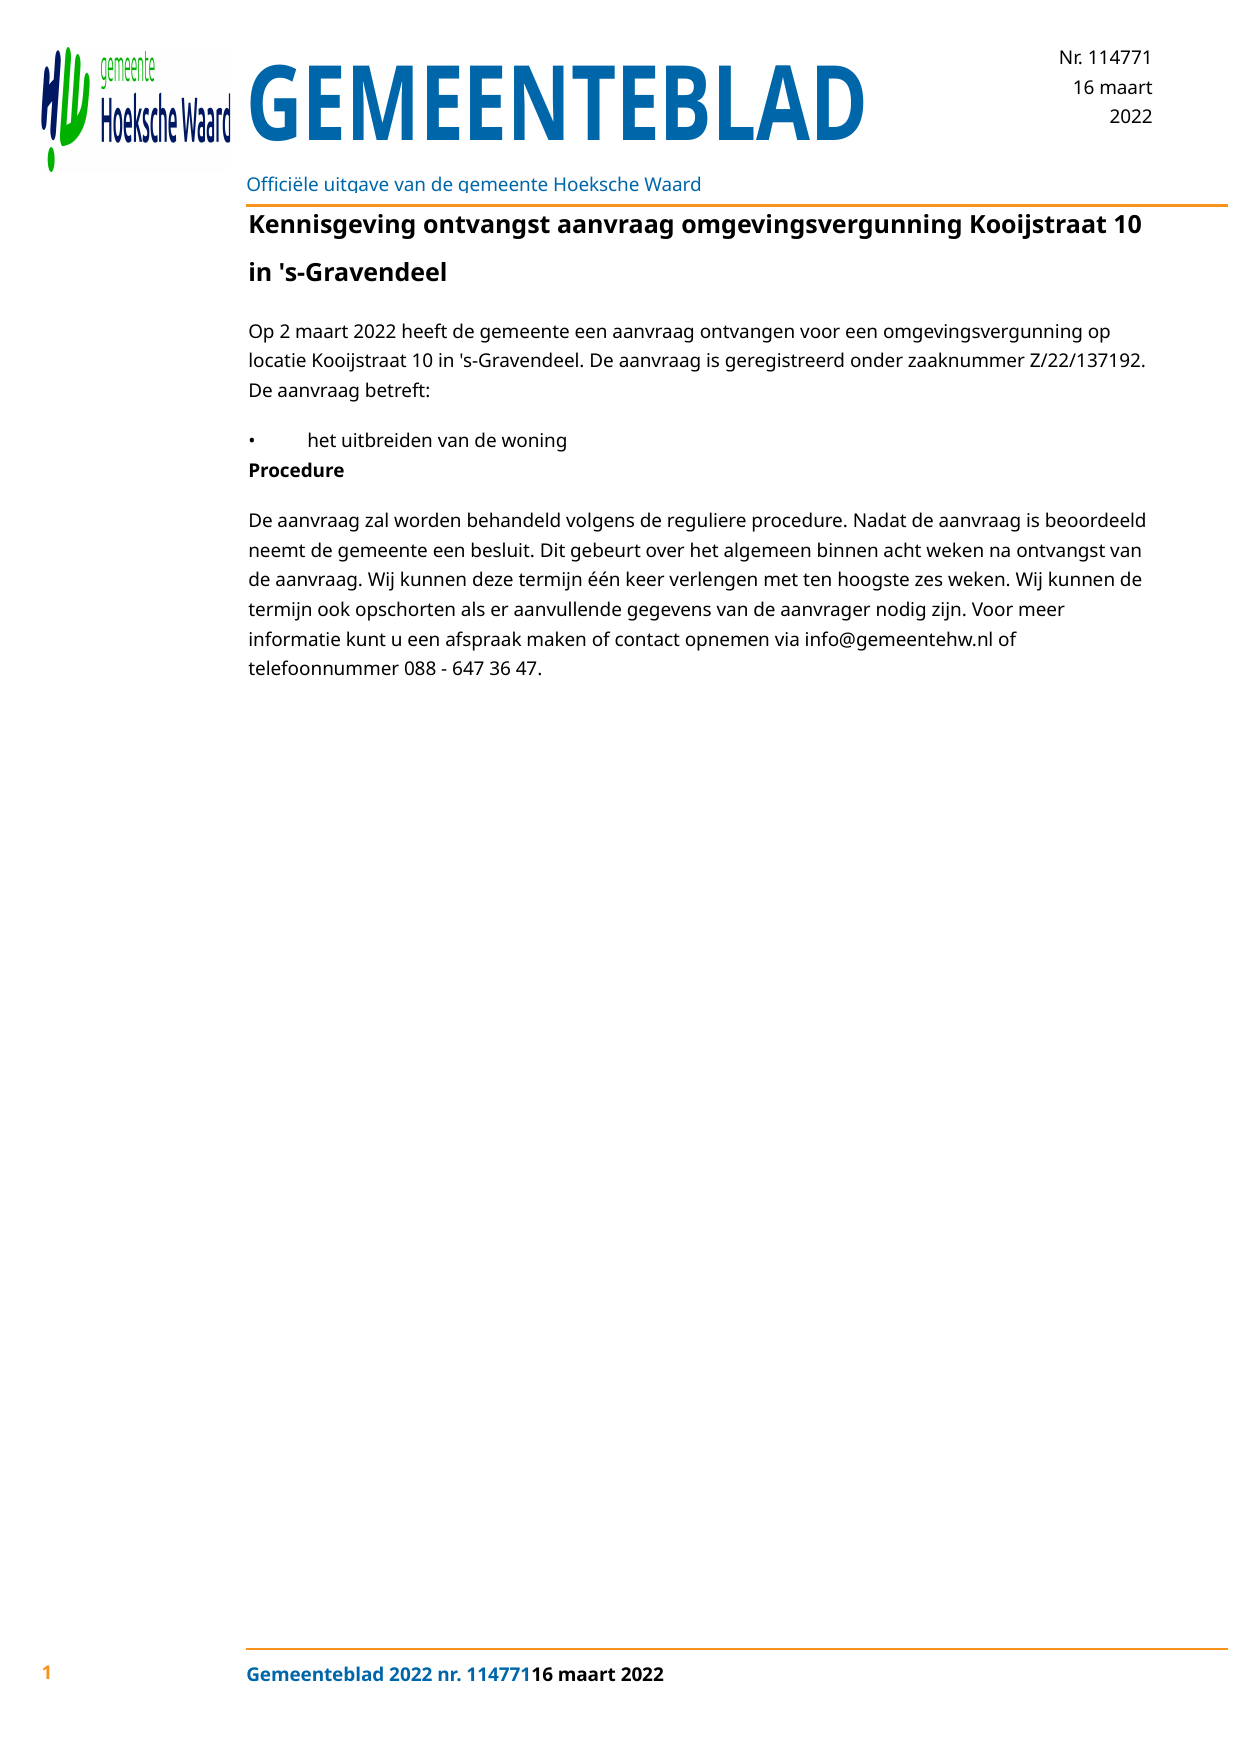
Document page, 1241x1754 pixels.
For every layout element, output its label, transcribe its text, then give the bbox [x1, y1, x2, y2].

text Op 2 maart 2022 heeft de gemeente een aanvraag ontvangen voor een omgevingsvergunning op locatie Kooijstraat 10 in 's-Gravendeel. De aanvraag is geregistreerd onder zaaknummer Z/22/137192. De aanvraag betreft: [248, 318, 1152, 403]
list het uitbreiden van de woning [248, 427, 1152, 453]
text Procedure [248, 457, 1152, 483]
text De aanvraag zal worden behandeld volgens de reguliere procedure. Nadat de aanvraag is beoordeeld neemt de gemeente een besluit. Dit gebeurt over het algemeen binnen acht weken na ontvangst van de aanvraag. Wij kunnen deze termijn één keer verlengen met ten hoogste zes weken. Wij kunnen de termijn ook opschorten als er aanvullende gegevens van de aanvrager nodig zijn. Voor meer informatie kunt u een afspraak maken of contact opnemen via info@gemeentehw.nl of telefoonnummer 088 - 647 36 47. [248, 507, 1152, 681]
text Kennisgeving ontvangst aanvraag omgevingsvergunning Kooijstraat 10 in 's-Gravendeel [248, 207, 1152, 288]
picture [41, 47, 231, 172]
